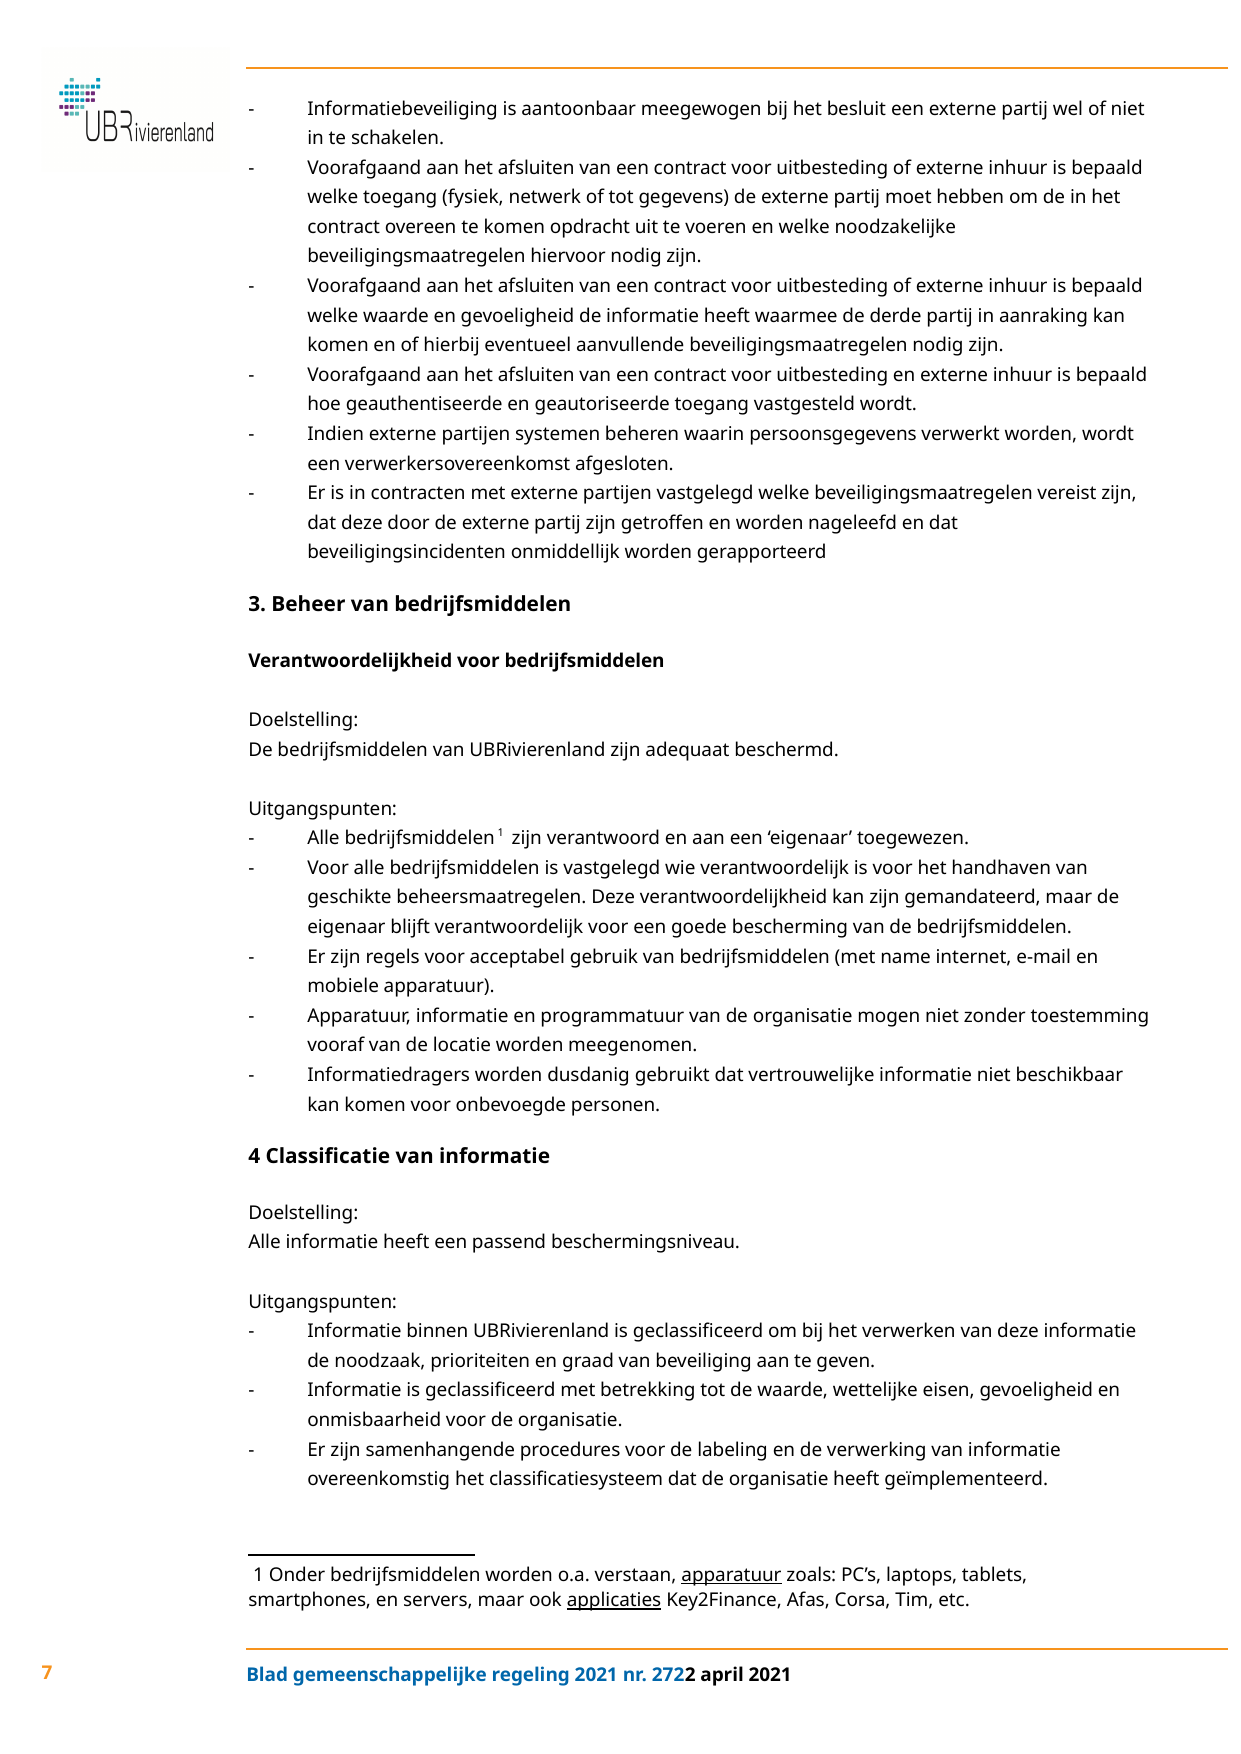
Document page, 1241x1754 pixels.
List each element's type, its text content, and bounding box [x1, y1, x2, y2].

text Alle informatie heeft een passend beschermingsniveau. [248, 1229, 1152, 1254]
text Uitgangspunten: [248, 1288, 1152, 1314]
list Er zijn regels voor acceptabel gebruik van bedrijfsmiddelen (met name internet, e-mail en mobiele apparatuur). [248, 943, 1152, 998]
text 3. Beheer van bedrijfsmiddelen [248, 589, 1152, 617]
text Doelstelling: [248, 706, 1152, 732]
list Informatiedragers worden dusdanig gebruikt dat vertrouwelijke informatie niet beschikbaar kan komen voor onbevoegde personen. [248, 1061, 1152, 1116]
list Indien externe partijen systemen beheren waarin persoonsgegevens verwerkt worden, wordt een verwerkersovereenkomst afgesloten. [248, 420, 1152, 476]
list Voorafgaand aan het afsluiten van een contract voor uitbesteding of externe inhuur is bepaald welke toegang (fysiek, netwerk of tot gegevens) de externe partij moet hebben om de in het contract overeen te komen opdracht uit te voeren en welke noodzakelijke beveiligingsmaatregelen hiervoor nodig zijn. [248, 154, 1152, 268]
list Voorafgaand aan het afsluiten van een contract voor uitbesteding en externe inhuur is bepaald hoe geauthentiseerde en geautoriseerde toegang vastgesteld wordt. [248, 361, 1152, 416]
list Voor alle bedrijfsmiddelen is vastgelegd wie verantwoordelijk is voor het handhaven van geschikte beheersmaatregelen. Deze verantwoordelijkheid kan zijn gemandateerd, maar de eigenaar blijft verantwoordelijk voor een goede bescherming van de bedrijfsmiddelen. [248, 854, 1152, 939]
list Informatie binnen UBRivierenland is geclassificeerd om bij het verwerken van deze informatie de noodzaak, prioriteiten en graad van beveiliging aan te geven. [248, 1317, 1152, 1373]
text Doelstelling: [248, 1199, 1152, 1225]
list Alle bedrijfsmiddelen zijn verantwoord en aan een ‘eigenaar’ toegewezen. [248, 824, 1152, 850]
list Er is in contracten met externe partijen vastgelegd welke beveiligingsmaatregelen vereist zijn, dat deze door de externe partij zijn getroffen en worden nageleefd en dat beveiligingsincidenten onmiddellijk worden gerapporteerd [248, 479, 1152, 564]
text Uitgangspunten: [248, 795, 1152, 821]
picture [41, 47, 231, 172]
list Er zijn samenhangende procedures voor de labeling en de verwerking van informatie overeenkomstig het classificatiesysteem dat de organisatie heeft geïmplementeerd. [248, 1436, 1152, 1491]
list Voorafgaand aan het afsluiten van een contract voor uitbesteding of externe inhuur is bepaald welke waarde en gevoeligheid de informatie heeft waarmee de derde partij in aanraking kan komen en of hierbij eventueel aanvullende beveiligingsmaatregelen nodig zijn. [248, 272, 1152, 357]
list Informatiebeveiliging is aantoonbaar meegewogen bij het besluit een externe partij wel of niet in te schakelen. [248, 95, 1152, 150]
text De bedrijfsmiddelen van UBRivierenland zijn adequaat beschermd. [248, 736, 1152, 761]
text 4 Classificatie van informatie [248, 1141, 1152, 1169]
list Apparatuur, informatie en programmatuur van de organisatie mogen niet zonder toestemming vooraf van de locatie worden meegenomen. [248, 1002, 1152, 1057]
list Onder bedrijfsmiddelen worden o.a. verstaan, apparatuur zoals: PC’s, laptops, tablets, smartphones, en servers, maar ook applicaties Key2Finance, Afas, Corsa, Tim, etc. [248, 1561, 1152, 1612]
list Informatie is geclassificeerd met betrekking tot de waarde, wettelijke eisen, gevoeligheid en onmisbaarheid voor de organisatie. [248, 1377, 1152, 1432]
text Verantwoordelijkheid voor bedrijfsmiddelen [248, 647, 1152, 673]
